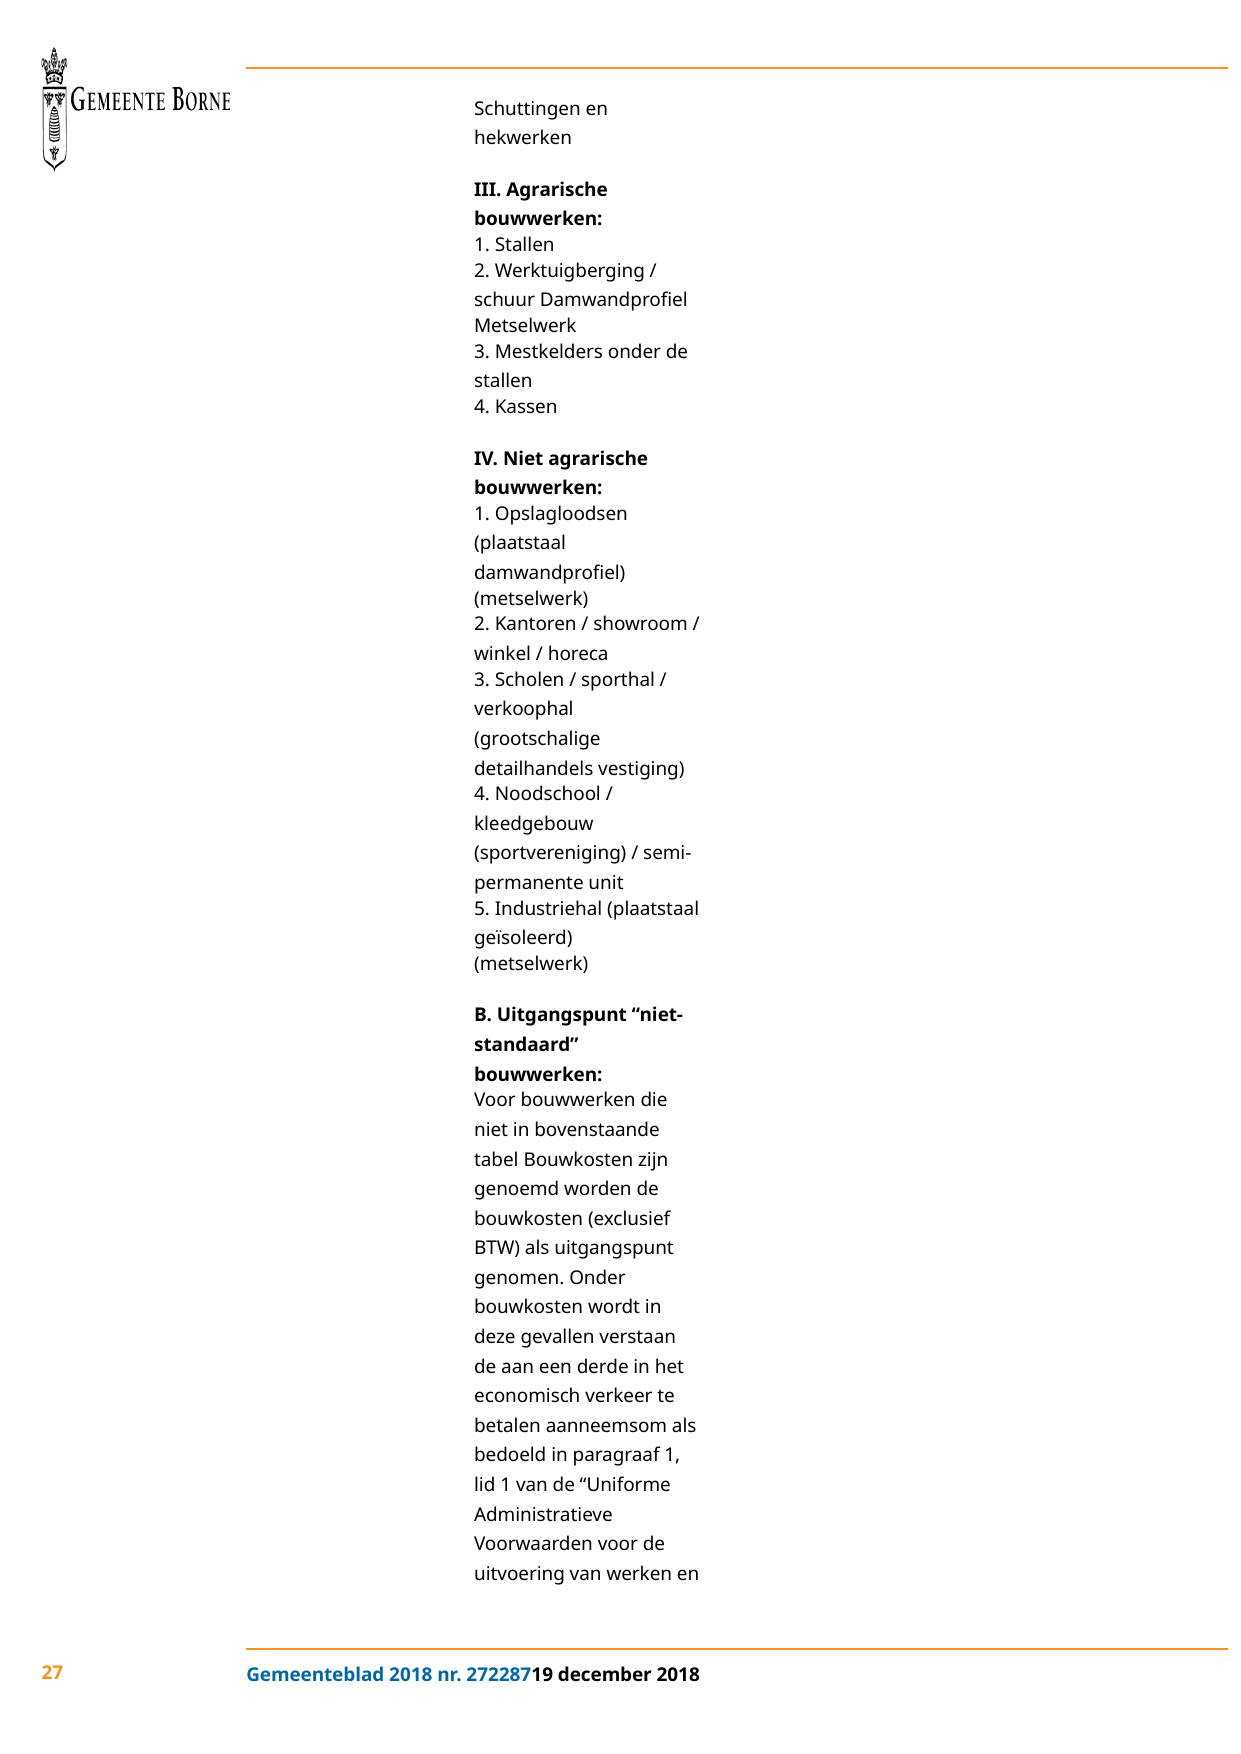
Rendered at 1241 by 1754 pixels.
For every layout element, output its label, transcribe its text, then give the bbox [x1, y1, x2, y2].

table_cell Metselwerk [474, 312, 700, 338]
table_cell [248, 1002, 474, 1087]
table_cell [248, 895, 474, 950]
table_cell [248, 666, 474, 780]
table_cell 1. Opslagloodsen (plaatstaal damwandprofiel) [474, 500, 700, 585]
table_cell [700, 445, 926, 500]
table_cell [248, 95, 474, 150]
table_cell B. Uitgangspunt “niet-standaard” bouwwerken: [474, 1002, 700, 1087]
table_cell [248, 419, 474, 445]
table_cell [474, 150, 700, 176]
table_cell [248, 1087, 474, 1586]
table_cell [248, 231, 474, 257]
table_cell [248, 611, 474, 666]
table_cell [248, 780, 474, 895]
table_cell 3. Scholen / sporthal / verkoophal (grootschalige detailhandels vestiging) [474, 666, 700, 780]
table_cell IV. Niet agrarische bouwwerken: [474, 445, 700, 500]
table_cell [700, 95, 926, 150]
table_cell [700, 895, 926, 950]
table_cell [700, 780, 926, 895]
table_cell (metselwerk) [474, 950, 700, 976]
table_cell [700, 1087, 926, 1586]
table_cell [700, 666, 926, 780]
table_cell [248, 950, 474, 976]
table_cell [700, 176, 926, 231]
table_cell [248, 585, 474, 611]
table_cell [248, 312, 474, 338]
table_cell [700, 312, 926, 338]
table_cell [248, 976, 474, 1002]
table_cell [700, 500, 926, 585]
table_cell [700, 393, 926, 419]
table_cell [474, 976, 700, 1002]
table_cell [700, 1002, 926, 1087]
table_cell [700, 611, 926, 666]
table_cell [700, 231, 926, 257]
table_cell [248, 338, 474, 393]
table_cell 2. Kantoren / showroom / winkel / horeca [474, 611, 700, 666]
table_cell [700, 257, 926, 312]
table_cell [248, 257, 474, 312]
table_cell 4. Noodschool / kleedgebouw (sportvereniging) / semi-permanente unit [474, 780, 700, 895]
table_cell Schuttingen en hekwerken [474, 95, 700, 150]
table_cell III. Agrarische bouwwerken: [474, 176, 700, 231]
table_cell 4. Kassen [474, 393, 700, 419]
table_cell [700, 338, 926, 393]
table_cell Voor bouwwerken die niet in bovenstaande tabel Bouwkosten zijn genoemd worden de bouwkosten (exclusief BTW) als uitgangspunt genomen. Onder bouwkosten wordt in deze gevallen verstaan de aan een derde in het economisch verkeer te betalen aanneemsom als bedoeld in paragraaf 1, lid 1 van de “Uniforme Administratieve Voorwaarden voor de uitvoering van werken en [474, 1087, 700, 1586]
table_cell [248, 393, 474, 419]
table_cell 1. Stallen [474, 231, 700, 257]
table_cell [248, 150, 474, 176]
table_cell [248, 500, 474, 585]
table_cell 5. Industriehal (plaatstaal geïsoleerd) [474, 895, 700, 950]
table_cell 2. Werktuigberging / schuur Damwandprofiel [474, 257, 700, 312]
table_cell [700, 950, 926, 976]
table_cell [700, 419, 926, 445]
table_cell [474, 419, 700, 445]
table_cell 3. Mestkelders onder de stallen [474, 338, 700, 393]
table_cell [700, 976, 926, 1002]
table_cell [248, 176, 474, 231]
table_cell [700, 150, 926, 176]
table_cell [248, 445, 474, 500]
picture [41, 47, 231, 172]
table_cell (metselwerk) [474, 585, 700, 611]
table_cell [700, 585, 926, 611]
